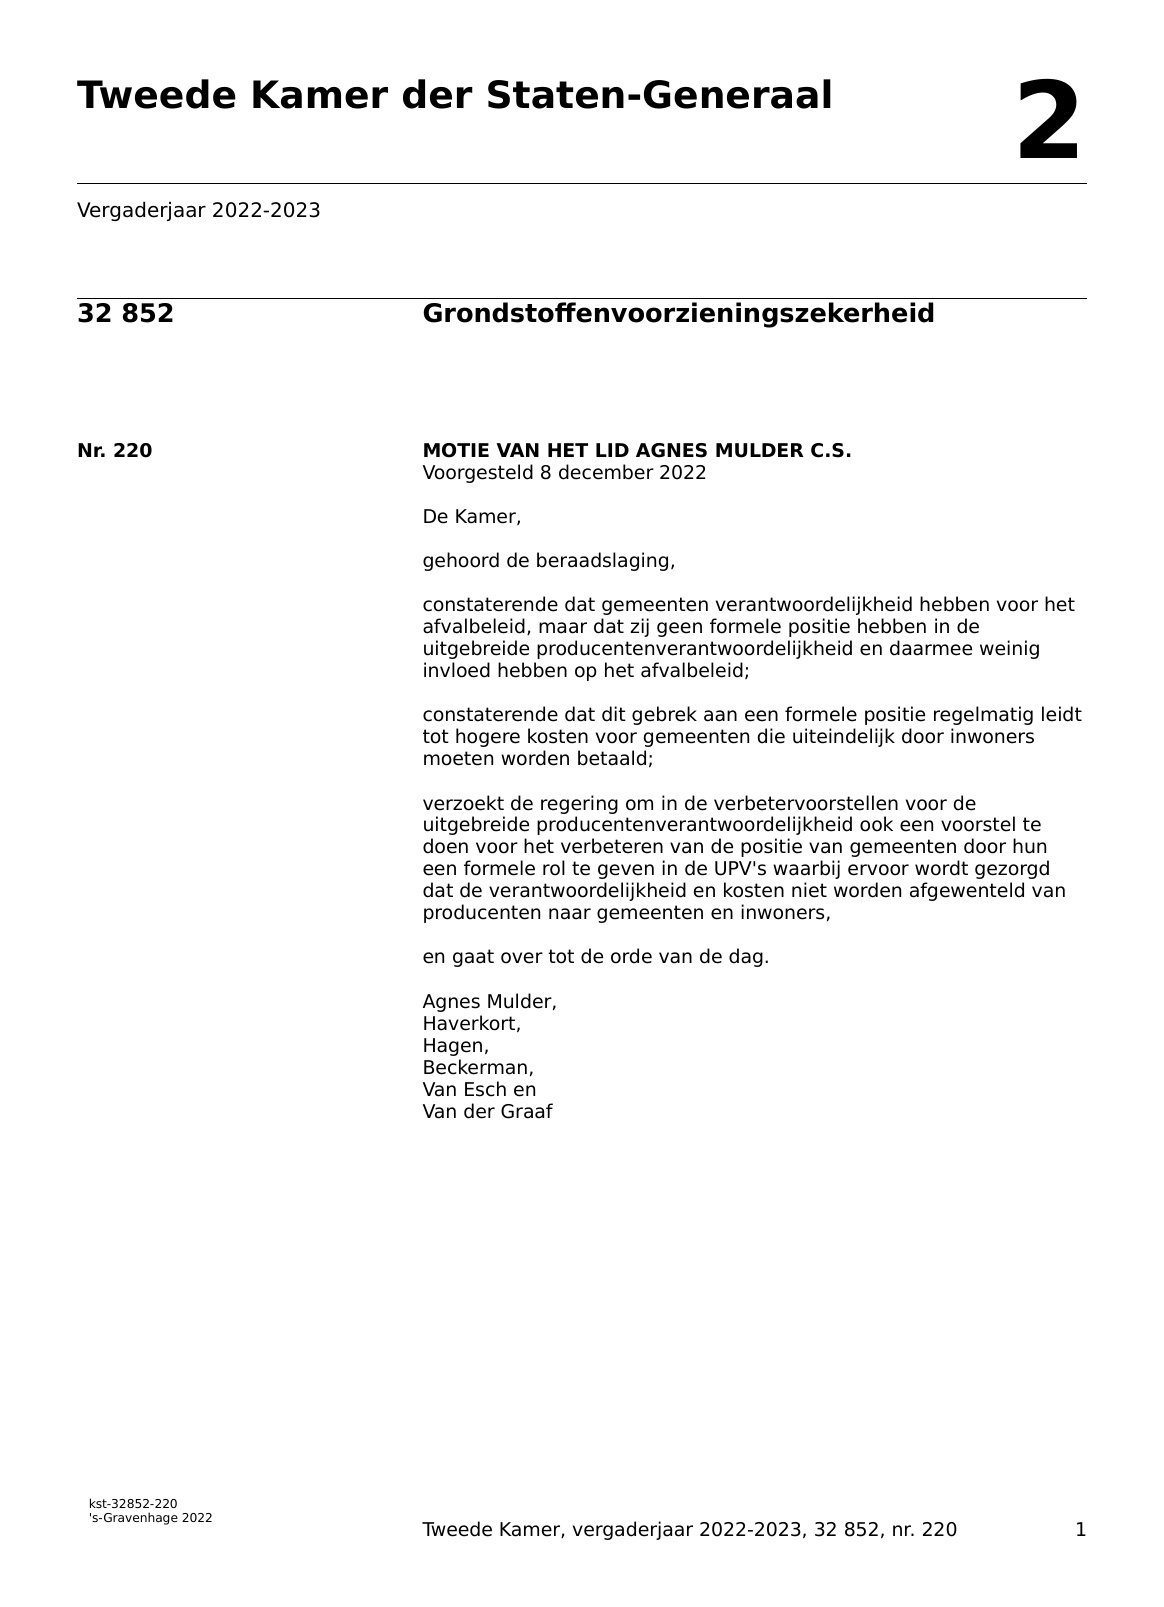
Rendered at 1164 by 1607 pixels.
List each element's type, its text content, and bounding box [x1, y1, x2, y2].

text De Kamer, [422, 506, 1087, 528]
text Hagen, [422, 1034, 1087, 1057]
text Voorgesteld 8 december 2022 [422, 462, 1087, 484]
text 's-Gravenhage 2022 [88, 1511, 323, 1525]
subtitle Nr. 220 MOTIE VAN HET LID AGNES MULDER C.S. [77, 440, 1087, 462]
text en gaat over tot de orde van de dag. [422, 946, 1087, 968]
table_header Tweede Kamer der Staten-Generaal [77, 59, 886, 183]
text kst-32852-220 [88, 1497, 323, 1511]
table_cell Vergaderjaar 2022-2023 [77, 184, 1087, 298]
text Beckerman, [422, 1057, 1087, 1078]
table_header 2 [886, 59, 1087, 183]
text Van Esch en [422, 1078, 1087, 1101]
text Agnes Mulder, [422, 991, 1087, 1013]
text verzoekt de regering om in de verbetervoorstellen voor de uitgebreide producentenverantwoordelijkheid ook een voorstel te doen voor het verbeteren van de positie van gemeenten door hun een formele rol te geven in de UPV's waarbij ervoor wordt gezorgd dat de verantwoordelijkheid en kosten niet worden afgewenteld van producenten naar gemeenten en inwoners, [422, 792, 1087, 924]
text constaterende dat dit gebrek aan een formele positie regelmatig leidt tot hogere kosten voor gemeenten die uiteindelijk door inwoners moeten worden betaald; [422, 704, 1087, 770]
text gehoord de beraadslaging, [422, 550, 1087, 572]
text constaterende dat gemeenten verantwoordelijkheid hebben voor het afvalbeleid, maar dat zij geen formele positie hebben in de uitgebreide producentenverantwoordelijkheid en daarmee weinig invloed hebben op het afvalbeleid; [422, 594, 1087, 682]
text Haverkort, [422, 1013, 1087, 1034]
text Van der Graaf [422, 1101, 1087, 1122]
subtitle 32 852 Grondstoffenvoorzieningszekerheid [77, 299, 1087, 329]
